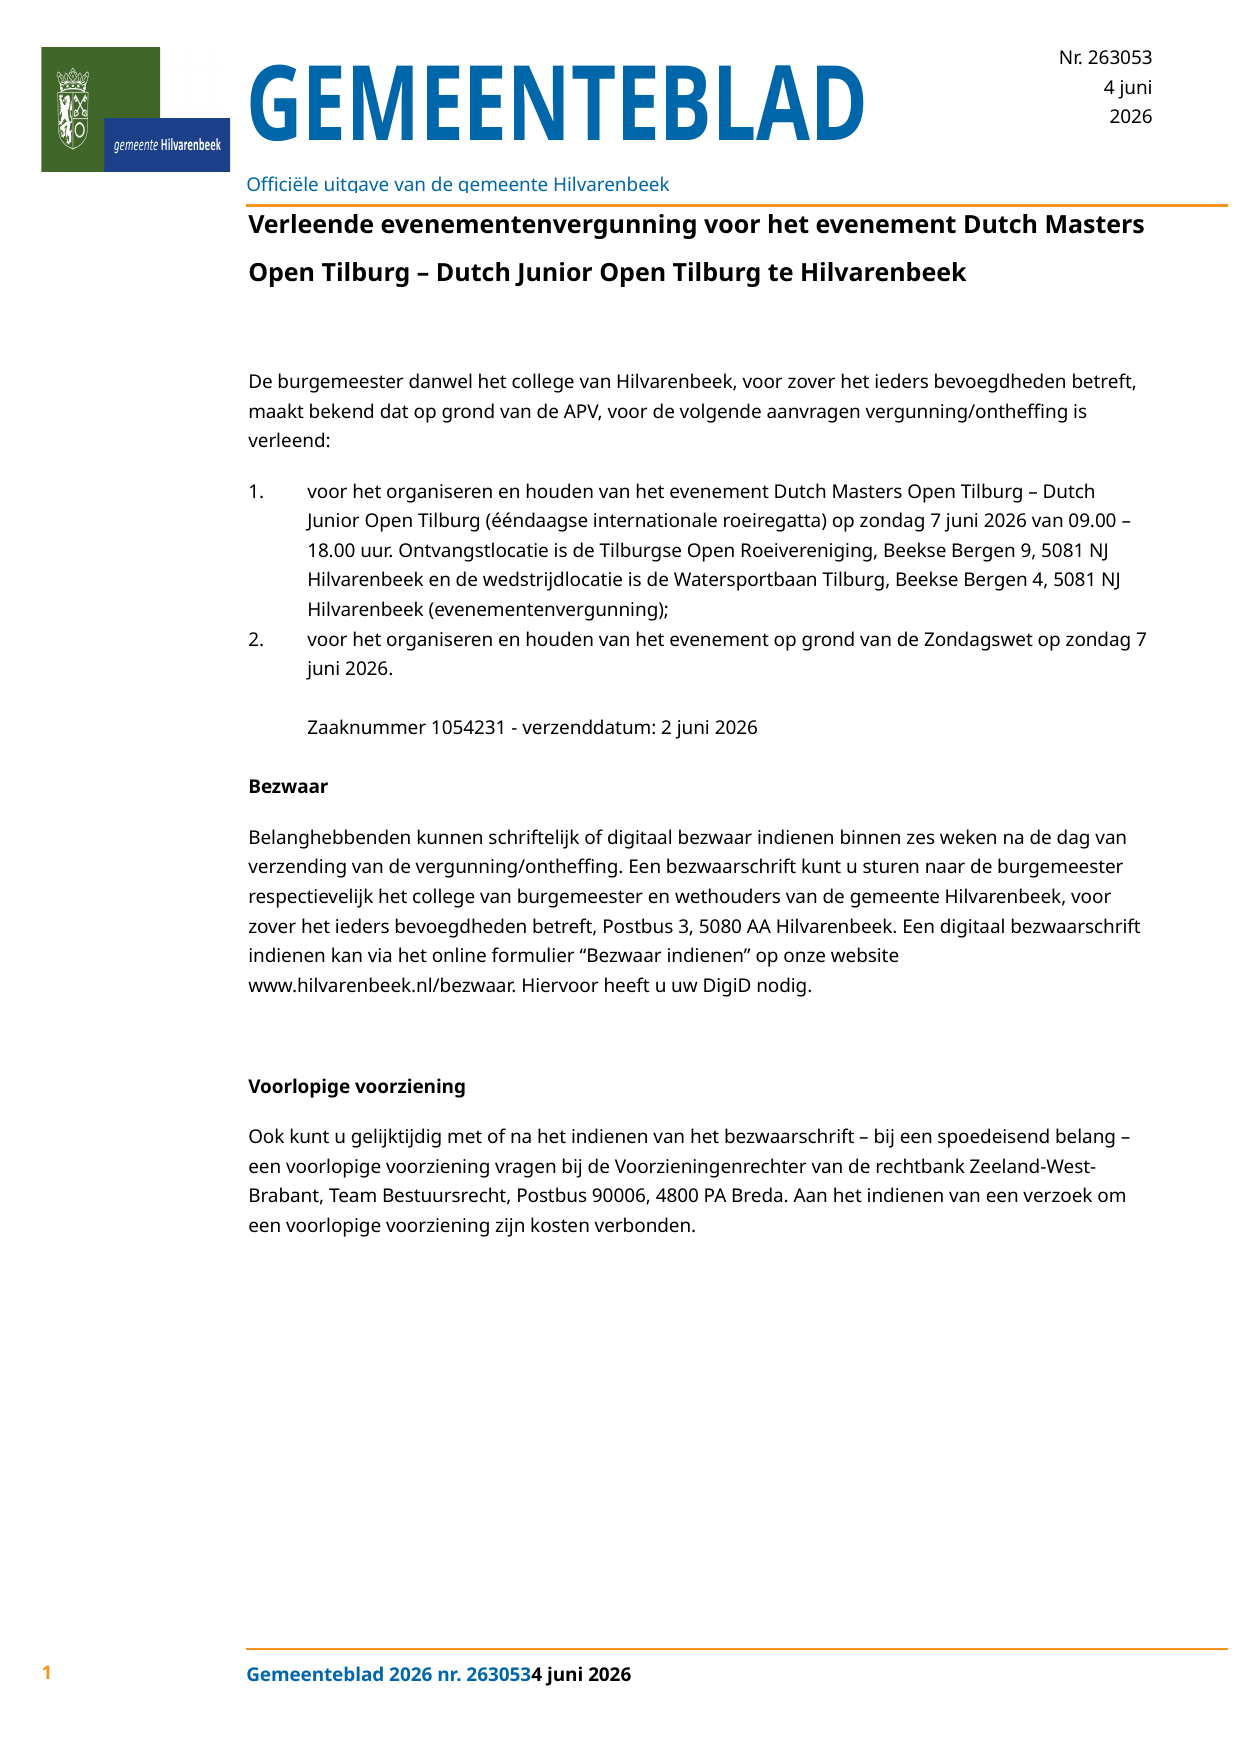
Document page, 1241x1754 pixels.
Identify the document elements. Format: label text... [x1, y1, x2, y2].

list Zaaknummer 1054231 - verzenddatum: 2 juni 2026 [248, 714, 1152, 740]
text Verleende evenementenvergunning voor het evenement Dutch Masters Open Tilburg – Dutch Junior Open Tilburg te Hilvarenbeek [248, 207, 1152, 288]
picture [41, 47, 231, 172]
text Bezwaar [248, 774, 1152, 799]
text Belanghebbenden kunnen schriftelijk of digitaal bezwaar indienen binnen zes weken na de dag van verzending van de vergunning/ontheffing. Een bezwaarschrift kunt u sturen naar de burgemeester respectievelijk het college van burgemeester en wethouders van de gemeente Hilvarenbeek, voor zover het ieders bevoegdheden betreft, Postbus 3, 5080 AA Hilvarenbeek. Een digitaal bezwaarschrift indienen kan via het online formulier “Bezwaar indienen” op onze website www.hilvarenbeek.nl/bezwaar. Hiervoor heeft u uw DigiD nodig. [248, 824, 1152, 998]
text Ook kunt u gelijktijdig met of na het indienen van het bezwaarschrift – bij een spoedeisend belang – een voorlopige voorziening vragen bij de Voorzieningenrechter van de rechtbank Zeeland-West-Brabant, Team Bestuursrecht, Postbus 90006, 4800 PA Breda. Aan het indienen van een verzoek om een voorlopige voorziening zijn kosten verbonden. [248, 1123, 1152, 1238]
text Voorlopige voorziening [248, 1073, 1152, 1099]
text De burgemeester danwel het college van Hilvarenbeek, voor zover het ieders bevoegdheden betreft, maakt bekend dat op grond van de APV, voor de volgende aanvragen vergunning/ontheffing is verleend: [248, 368, 1152, 453]
list voor het organiseren en houden van het evenement op grond van de Zondagswet op zondag 7 juni 2026. [248, 626, 1152, 681]
list voor het organiseren en houden van het evenement Dutch Masters Open Tilburg – Dutch Junior Open Tilburg (ééndaagse internationale roeiregatta) op zondag 7 juni 2026 van 09.00 – 18.00 uur. Ontvangstlocatie is de Tilburgse Open Roeivereniging, Beekse Bergen 9, 5081 NJ Hilvarenbeek en de wedstrijdlocatie is de Watersportbaan Tilburg, Beekse Bergen 4, 5081 NJ Hilvarenbeek (evenementenvergunning); [248, 478, 1152, 622]
